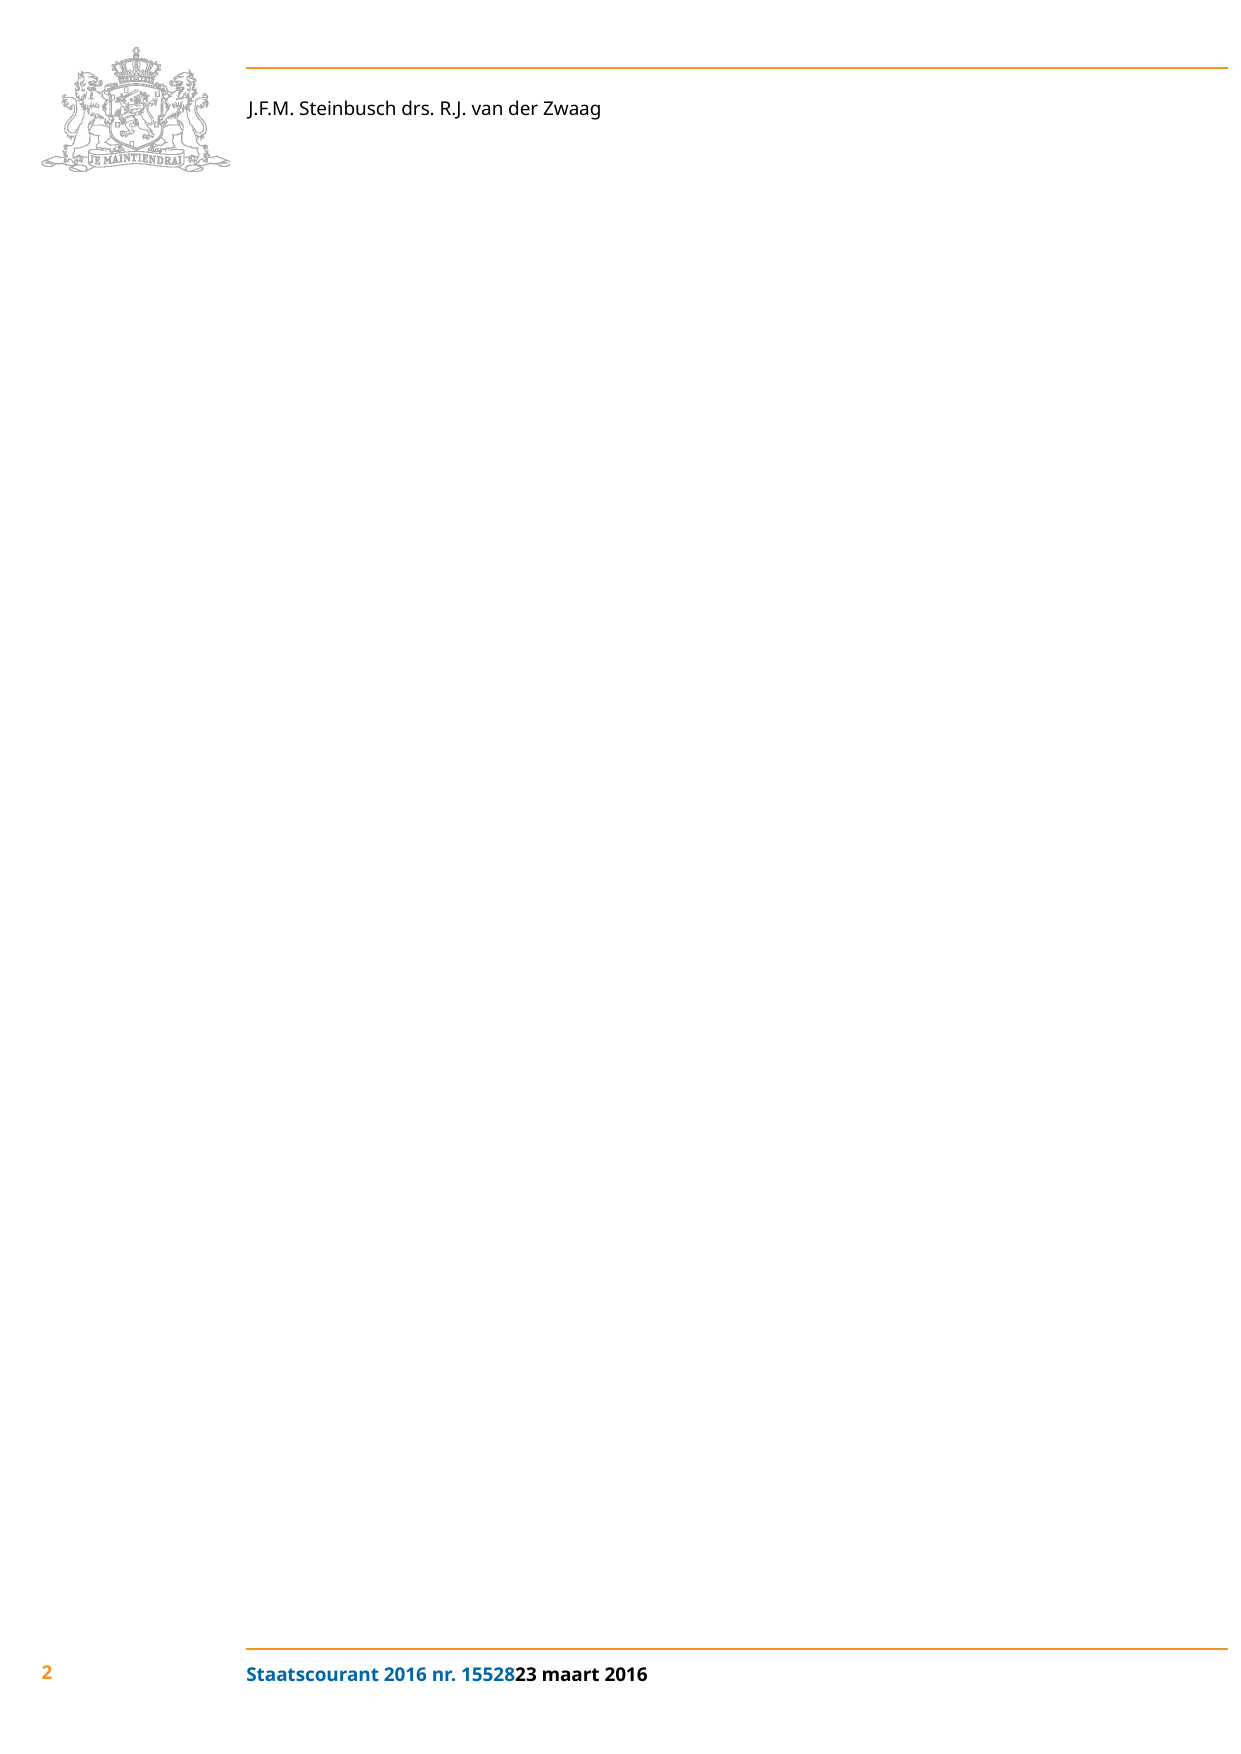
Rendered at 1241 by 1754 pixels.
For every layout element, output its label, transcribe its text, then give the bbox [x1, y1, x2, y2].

text J.F.M. Steinbusch drs. R.J. van der Zwaag [248, 95, 1152, 121]
picture [41, 47, 231, 172]
